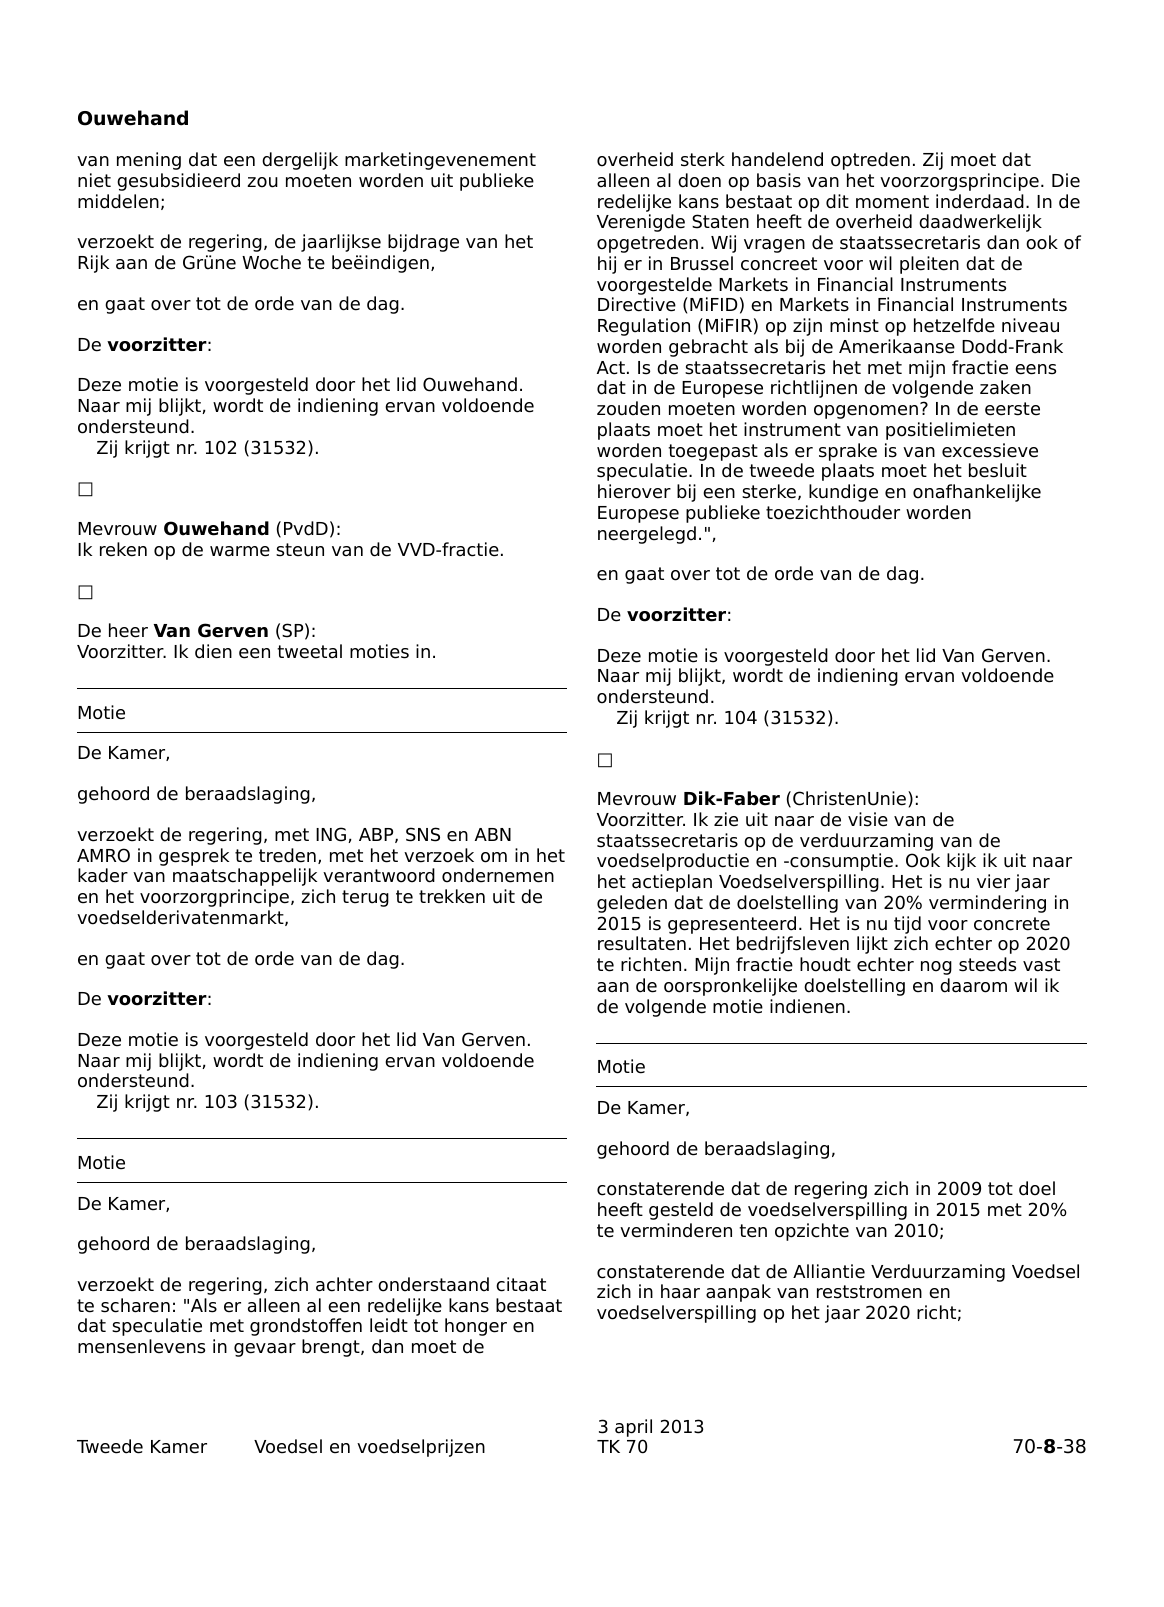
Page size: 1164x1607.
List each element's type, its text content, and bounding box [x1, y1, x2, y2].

text □ [77, 580, 567, 601]
text De voorzitter: [596, 605, 1087, 626]
text gehoord de beraadslaging, [77, 784, 567, 805]
text □ [77, 478, 567, 499]
text gehoord de beraadslaging, [596, 1138, 1087, 1159]
text Deze motie is voorgesteld door het lid Van Gerven. Naar mij blijkt, wordt de indiening ervan voldoende ondersteund. [596, 646, 1087, 708]
text Mevrouw Dik-Faber (ChristenUnie): [596, 789, 1087, 810]
text De voorzitter: [77, 989, 567, 1010]
text Voorzitter. Ik dien een tweetal moties in. [77, 642, 567, 663]
text Ik reken op de warme steun van de VVD-fractie. [77, 540, 567, 560]
text De Kamer, [77, 1193, 567, 1214]
text verzoekt de regering, zich achter onderstaand citaat te scharen: "Als er alleen al een redelijke kans bestaat dat speculatie met grondstoffen leidt tot honger en mensenlevens in gevaar brengt, dan moet de [77, 1275, 567, 1358]
text gehoord de beraadslaging, [77, 1234, 567, 1255]
text Deze motie is voorgesteld door het lid Ouwehand. Naar mij blijkt, wordt de indiening ervan voldoende ondersteund. [77, 375, 567, 437]
text en gaat over tot de orde van de dag. [596, 564, 1087, 585]
text en gaat over tot de orde van de dag. [77, 294, 567, 314]
text overheid sterk handelend optreden. Zij moet dat alleen al doen op basis van het voorzorgsprincipe. Die redelijke kans bestaat op dit moment inderdaad. In de Verenigde Staten heeft de overheid daadwerkelijk opgetreden. Wij vragen de staatssecretaris dan ook of hij er in Brussel concreet voor wil pleiten dat de voorgestelde Markets in Financial Instruments Directive (MiFID) en Markets in Financial Instruments Regulation (MiFIR) op zijn minst op hetzelfde niveau worden gebracht als bij de Amerikaanse Dodd-Frank Act. Is de staatssecretaris het met mijn fractie eens dat in de Europese richtlijnen de volgende zaken zouden moeten worden opgenomen? In de eerste plaats moet het instrument van positielimieten worden toegepast als er sprake is van excessieve speculatie. In de tweede plaats moet het besluit hierover bij een sterke, kundige en onafhankelijke Europese publieke toezichthouder worden neergelegd.", [596, 150, 1087, 544]
text verzoekt de regering, de jaarlijkse bijdrage van het Rijk aan de Grüne Woche te beëindigen, [77, 232, 567, 274]
text constaterende dat de regering zich in 2009 tot doel heeft gesteld de voedselverspilling in 2015 met 20% te verminderen ten opzichte van 2010; [596, 1179, 1087, 1241]
text De Kamer, [596, 1098, 1087, 1118]
text Zij krijgt nr. 104 (31532). [596, 708, 1087, 728]
text Motie [77, 702, 567, 723]
text Mevrouw Ouwehand (PvdD): [77, 519, 567, 540]
text van mening dat een dergelijk marketingevenement niet gesubsidieerd zou moeten worden uit publieke middelen; [77, 150, 567, 212]
text constaterende dat de Alliantie Verduurzaming Voedsel zich in haar aanpak van reststromen en voedselverspilling op het jaar 2020 richt; [596, 1261, 1087, 1324]
text Deze motie is voorgesteld door het lid Van Gerven. Naar mij blijkt, wordt de indiening ervan voldoende ondersteund. [77, 1030, 567, 1092]
text Motie [596, 1057, 1087, 1078]
text Voorzitter. Ik zie uit naar de visie van de staatssecretaris op de verduurzaming van de voedselproductie en -consumptie. Ook kijk ik uit naar het actieplan Voedselverspilling. Het is nu vier jaar geleden dat de doelstelling van 20% vermindering in 2015 is gepresenteerd. Het is nu tijd voor concrete resultaten. Het bedrijfsleven lijkt zich echter op 2020 te richten. Mijn fractie houdt echter nog steeds vast aan de oorspronkelijke doelstelling en daarom wil ik de volgende motie indienen. [596, 810, 1087, 1017]
text □ [596, 748, 1087, 769]
text De Kamer, [77, 743, 567, 764]
text verzoekt de regering, met ING, ABP, SNS en ABN AMRO in gesprek te treden, met het verzoek om in het kader van maatschappelijk verantwoord ondernemen en het voorzorgprincipe, zich terug te trekken uit de voedselderivatenmarkt, [77, 825, 567, 928]
text De heer Van Gerven (SP): [77, 621, 567, 642]
text en gaat over tot de orde van de dag. [77, 948, 567, 969]
text Zij krijgt nr. 103 (31532). [77, 1092, 567, 1113]
text De voorzitter: [77, 334, 567, 355]
text Motie [77, 1153, 567, 1173]
text Zij krijgt nr. 102 (31532). [77, 437, 567, 458]
